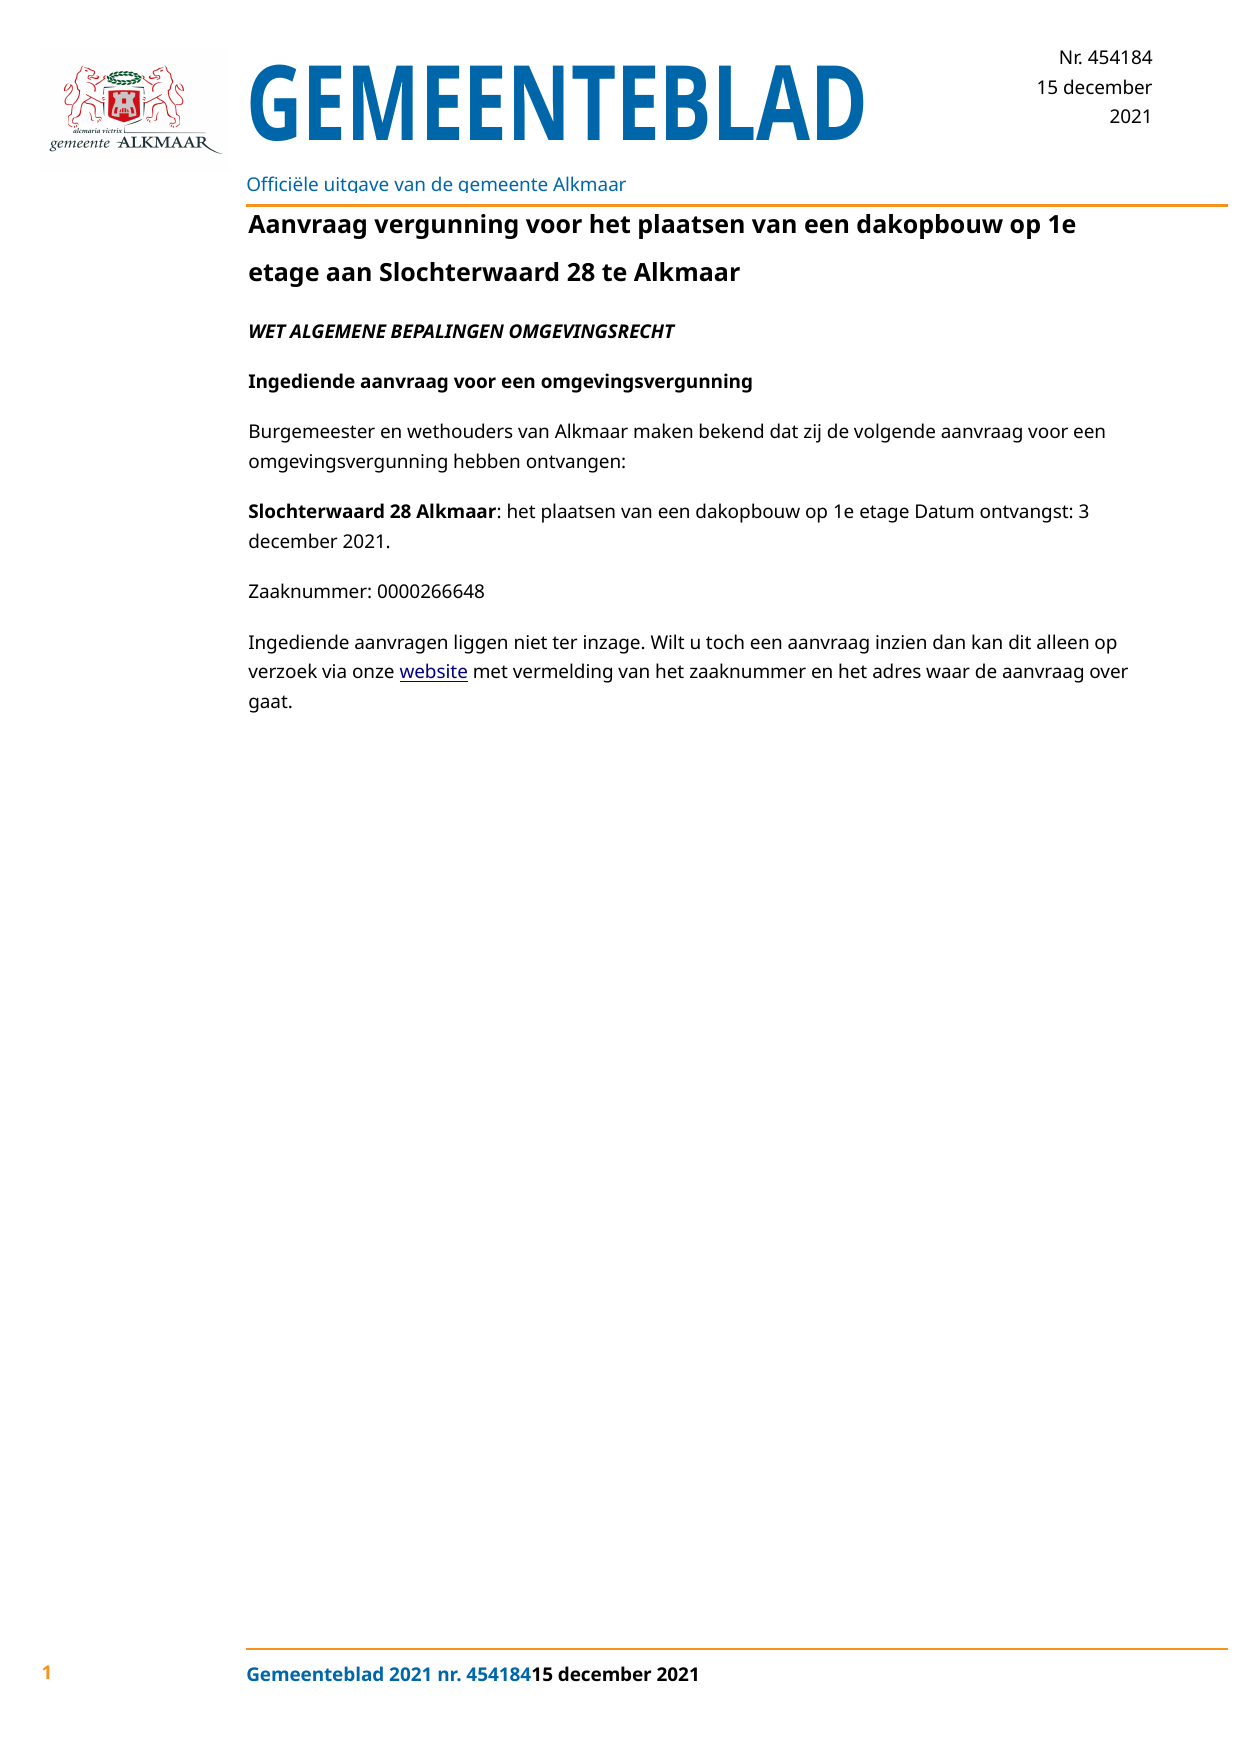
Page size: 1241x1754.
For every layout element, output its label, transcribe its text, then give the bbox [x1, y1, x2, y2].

text Zaaknummer: 0000266648 [248, 579, 1152, 604]
picture [41, 47, 231, 172]
text Burgemeester en wethouders van Alkmaar maken bekend dat zij de volgende aanvraag voor een omgevingsvergunning hebben ontvangen: [248, 419, 1152, 474]
text Slochterwaard 28 Alkmaar: het plaatsen van een dakopbouw op 1e etage Datum ontvangst: 3 december 2021. [248, 499, 1152, 554]
text Ingediende aanvraag voor een omgevingsvergunning [248, 368, 1152, 394]
text Aanvraag vergunning voor het plaatsen van een dakopbouw op 1e etage aan Slochterwaard 28 te Alkmaar [248, 207, 1152, 288]
text Ingediende aanvragen liggen niet ter inzage. Wilt u toch een aanvraag inzien dan kan dit alleen op verzoek via onze website met vermelding van het zaaknummer en het adres waar de aanvraag over gaat. [248, 629, 1152, 714]
text WET ALGEMENE BEPALINGEN OMGEVINGSRECHT [248, 318, 1152, 344]
